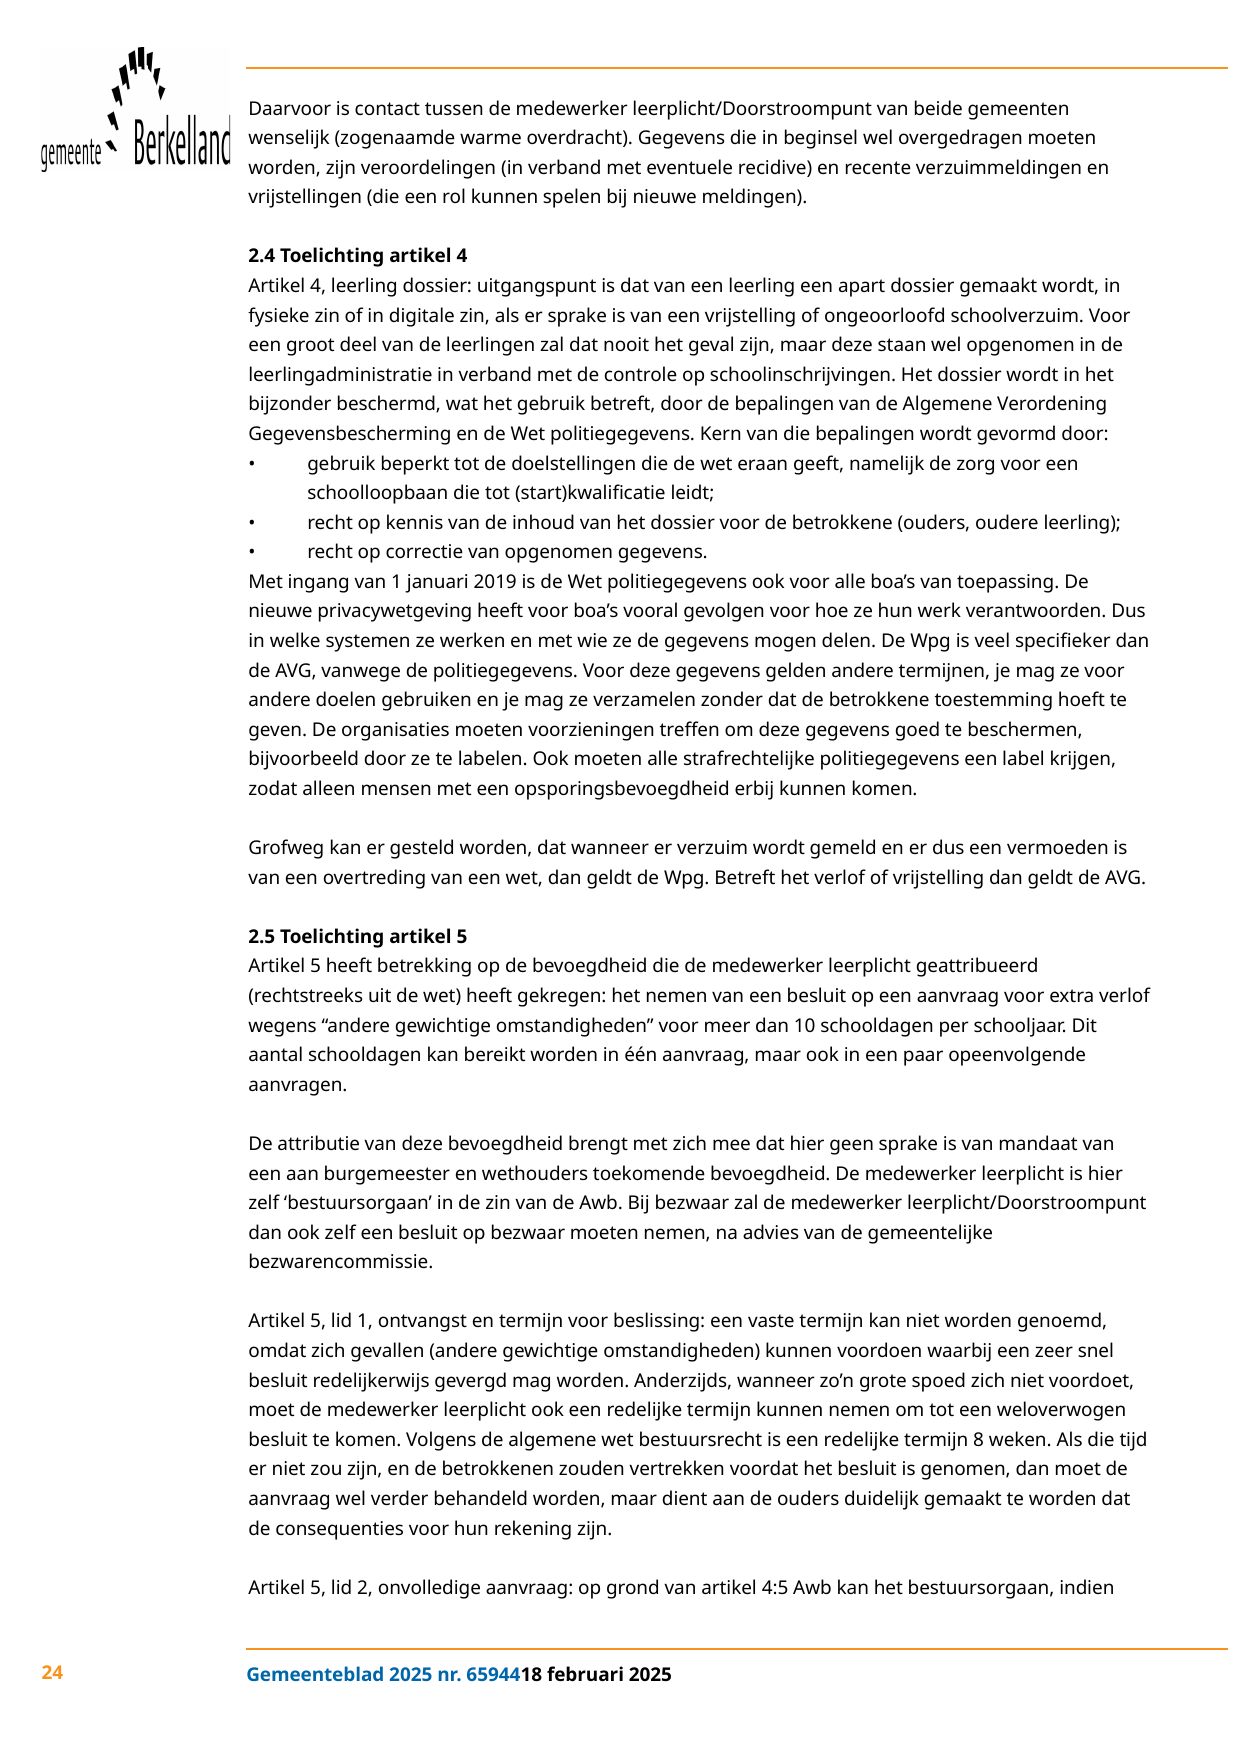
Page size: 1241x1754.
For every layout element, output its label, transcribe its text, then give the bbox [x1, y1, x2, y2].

text Daarvoor is contact tussen de medewerker leerplicht/Doorstroompunt van beide gemeenten wenselijk (zogenaamde warme overdracht). Gegevens die in beginsel wel overgedragen moeten worden, zijn veroordelingen (in verband met eventuele recidive) en recente verzuimmeldingen en vrijstellingen (die een rol kunnen spelen bij nieuwe meldingen). [248, 95, 1152, 209]
text Artikel 5, lid 1, ontvangst en termijn voor beslissing: een vaste termijn kan niet worden genoemd, omdat zich gevallen (andere gewichtige omstandigheden) kunnen voordoen waarbij een zeer snel besluit redelijkerwijs gevergd mag worden. Anderzijds, wanneer zo’n grote spoed zich niet voordoet, moet de medewerker leerplicht ook een redelijke termijn kunnen nemen om tot een weloverwogen besluit te komen. Volgens de algemene wet bestuursrecht is een redelijke termijn 8 weken. Als die tijd er niet zou zijn, en de betrokkenen zouden vertrekken voordat het besluit is genomen, dan moet de aanvraag wel verder behandeld worden, maar dient aan de ouders duidelijk gemaakt te worden dat de consequenties voor hun rekening zijn. [248, 1308, 1152, 1541]
text 2.5 Toelichting artikel 5 [248, 923, 1152, 949]
list recht op correctie van opgenomen gegevens. [248, 538, 1152, 564]
picture [41, 47, 231, 172]
text Artikel 4, leerling dossier: uitgangspunt is dat van een leerling een apart dossier gemaakt wordt, in fysieke zin of in digitale zin, als er sprake is van een vrijstelling of ongeoorloofd schoolverzuim. Voor een groot deel van de leerlingen zal dat nooit het geval zijn, maar deze staan wel opgenomen in de leerlingadministratie in verband met de controle op schoolinschrijvingen. Het dossier wordt in het bijzonder beschermd, wat het gebruik betreft, door de bepalingen van de Algemene Verordening Gegevensbescherming en de Wet politiegegevens. Kern van die bepalingen wordt gevormd door: [248, 272, 1152, 446]
text Met ingang van 1 januari 2019 is de Wet politiegegevens ook voor alle boa’s van toepassing. De nieuwe privacywetgeving heeft voor boa’s vooral gevolgen voor hoe ze hun werk verantwoorden. Dus in welke systemen ze werken en met wie ze de gegevens mogen delen. De Wpg is veel specifieker dan de AVG, vanwege de politiegegevens. Voor deze gegevens gelden andere termijnen, je mag ze voor andere doelen gebruiken en je mag ze verzamelen zonder dat de betrokkene toestemming hoeft te geven. De organisaties moeten voorzieningen treffen om deze gegevens goed te beschermen, bijvoorbeeld door ze te labelen. Ook moeten alle strafrechtelijke politiegegevens een label krijgen, zodat alleen mensen met een opsporingsbevoegdheid erbij kunnen komen. [248, 568, 1152, 801]
list gebruik beperkt tot de doelstellingen die de wet eraan geeft, namelijk de zorg voor een schoolloopbaan die tot (start)kwalificatie leidt; [248, 450, 1152, 505]
text Artikel 5, lid 2, onvolledige aanvraag: op grond van artikel 4:5 Awb kan het bestuursorgaan, indien [248, 1574, 1152, 1600]
text 2.4 Toelichting artikel 4 [248, 243, 1152, 268]
text De attributie van deze bevoegdheid brengt met zich mee dat hier geen sprake is van mandaat van een aan burgemeester en wethouders toekomende bevoegdheid. De medewerker leerplicht is hier zelf ‘bestuursorgaan’ in de zin van de Awb. Bij bezwaar zal de medewerker leerplicht/Doorstroompunt dan ook zelf een besluit op bezwaar moeten nemen, na advies van de gemeentelijke bezwarencommissie. [248, 1130, 1152, 1274]
list recht op kennis van de inhoud van het dossier voor de betrokkene (ouders, oudere leerling); [248, 509, 1152, 535]
text Artikel 5 heeft betrekking op de bevoegdheid die de medewerker leerplicht geattribueerd (rechtstreeks uit de wet) heeft gekregen: het nemen van een besluit op een aanvraag voor extra verlof wegens “andere gewichtige omstandigheden” voor meer dan 10 schooldagen per schooljaar. Dit aantal schooldagen kan bereikt worden in één aanvraag, maar ook in een paar opeenvolgende aanvragen. [248, 953, 1152, 1097]
text Grofweg kan er gesteld worden, dat wanneer er verzuim wordt gemeld en er dus een vermoeden is van een overtreding van een wet, dan geldt de Wpg. Betreft het verlof of vrijstelling dan geldt de AVG. [248, 834, 1152, 890]
